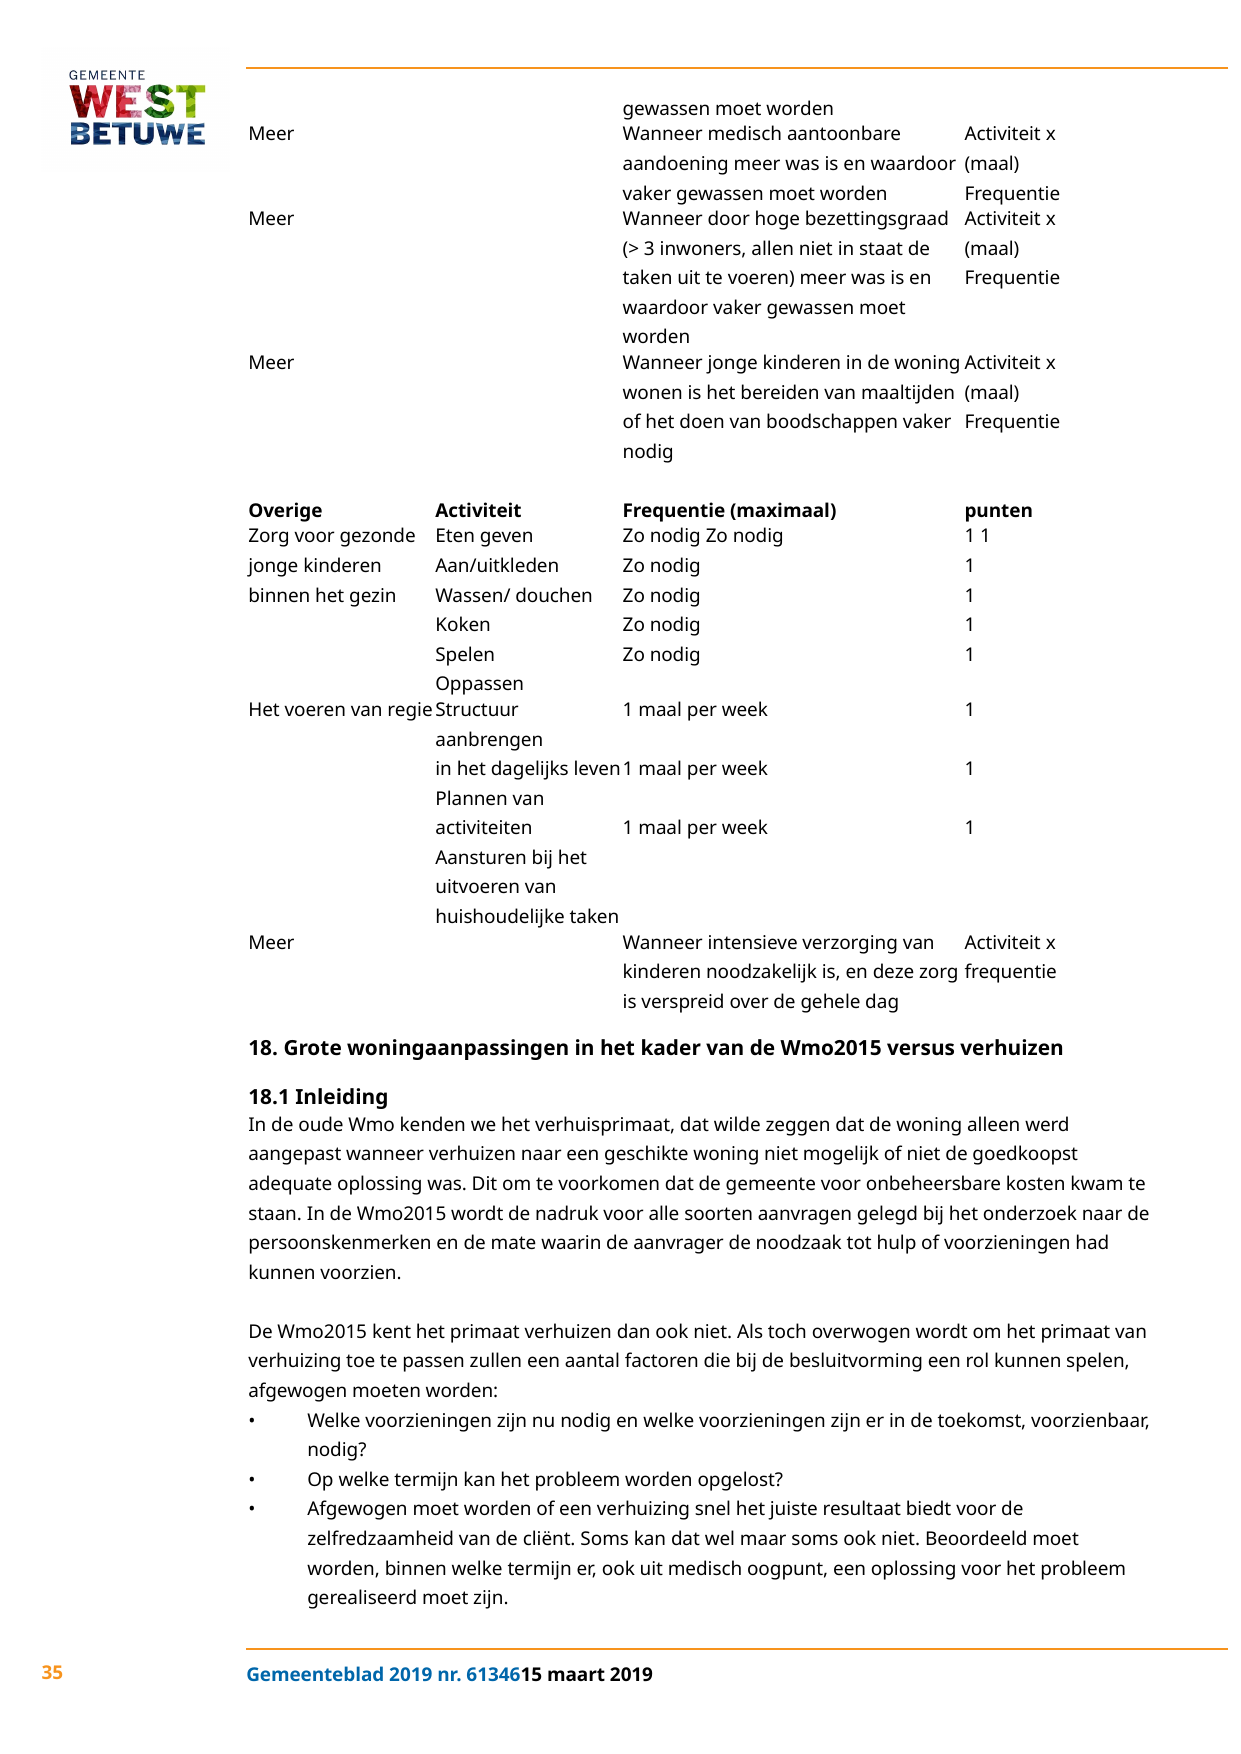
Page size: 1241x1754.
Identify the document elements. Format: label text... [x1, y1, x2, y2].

table_cell [248, 95, 435, 121]
text De Wmo2015 kent het primaat verhuizen dan ook niet. Als toch overwogen wordt om het primaat van verhuizing toe te passen zullen een aantal factoren die bij de besluitvorming een rol kunnen spelen, afgewogen moeten worden: [248, 1318, 1152, 1403]
table_cell Structuur aanbrengen in het dagelijks leven Plannen van activiteiten Aansturen bij het uitvoeren van huishoudelijke taken [435, 696, 622, 929]
list Welke voorzieningen zijn nu nodig en welke voorzieningen zijn er in de toekomst, voorzienbaar, nodig? [248, 1407, 1152, 1462]
table_cell [435, 205, 622, 349]
list Afgewogen moet worden of een verhuizing snel het juiste resultaat biedt voor de zelfredzaamheid van de cliënt. Soms kan dat wel maar soms ook niet. Beoordeeld moet worden, binnen welke termijn er, ook uit medisch oogpunt, een oplossing voor het probleem gerealiseerd moet zijn. [248, 1496, 1152, 1610]
table_cell Wanneer intensieve verzorging van kinderen noodzakelijk is, en deze zorg is verspreid over de gehele dag [623, 929, 964, 1014]
table_cell Meer [248, 121, 435, 205]
picture [41, 47, 231, 172]
table_cell Wanneer medisch aantoonbare aandoening meer was is en waardoor vaker gewassen moet worden [623, 121, 964, 205]
table_header Frequentie (maximaal) [623, 497, 964, 523]
table_cell Zo nodig Zo nodig Zo nodig Zo nodig Zo nodig Zo nodig [623, 523, 964, 696]
table_header punten [964, 497, 1152, 523]
table_cell 1 1 1 [964, 696, 1152, 929]
table_cell gewassen moet worden [623, 95, 964, 121]
table_cell Activiteit x (maal) Frequentie [964, 205, 1152, 349]
table_cell Eten geven Aan/uitkleden Wassen/ douchen Koken Spelen Oppassen [435, 523, 622, 696]
text In de oude Wmo kenden we het verhuisprimaat, dat wilde zeggen dat de woning alleen werd aangepast wanneer verhuizen naar een geschikte woning niet mogelijk of niet de goedkoopst adequate oplossing was. Dit om te voorkomen dat de gemeente voor onbeheersbare kosten kwam te staan. In de Wmo2015 wordt de nadruk voor alle soorten aanvragen gelegd bij het onderzoek naar de persoonskenmerken en de mate waarin de aanvrager de noodzaak tot hulp of voorzieningen had kunnen voorzien. [248, 1111, 1152, 1284]
table_cell [964, 95, 1152, 121]
table_cell Activiteit x frequentie [964, 929, 1152, 1014]
table_cell Meer [248, 205, 435, 349]
table_cell Wanneer jonge kinderen in de woning wonen is het bereiden van maaltijden of het doen van boodschappen vaker nodig [623, 350, 964, 464]
table_cell Meer [248, 929, 435, 1014]
table_cell 1 maal per week 1 maal per week 1 maal per week [623, 696, 964, 929]
text 18. Grote woningaanpassingen in het kader van de Wmo2015 versus verhuizen [248, 1033, 1152, 1062]
table_cell Activiteit x (maal) Frequentie [964, 121, 1152, 205]
table_cell Zorg voor gezonde jonge kinderen binnen het gezin [248, 523, 435, 696]
table_cell [435, 350, 622, 464]
table_header Activiteit [435, 497, 622, 523]
table_cell Het voeren van regie [248, 696, 435, 929]
table_cell 1 1 1 1 1 1 [964, 523, 1152, 696]
table_cell [435, 95, 622, 121]
table_cell Meer [248, 350, 435, 464]
table_header Overige [248, 497, 435, 523]
text 18.1 Inleiding [248, 1082, 1152, 1111]
table_cell [435, 929, 622, 1014]
table_cell Wanneer door hoge bezettingsgraad (> 3 inwoners, allen niet in staat de taken uit te voeren) meer was is en waardoor vaker gewassen moet worden [623, 205, 964, 349]
table_cell Activiteit x (maal) Frequentie [964, 350, 1152, 464]
table_cell [435, 121, 622, 205]
list Op welke termijn kan het probleem worden opgelost? [248, 1466, 1152, 1492]
